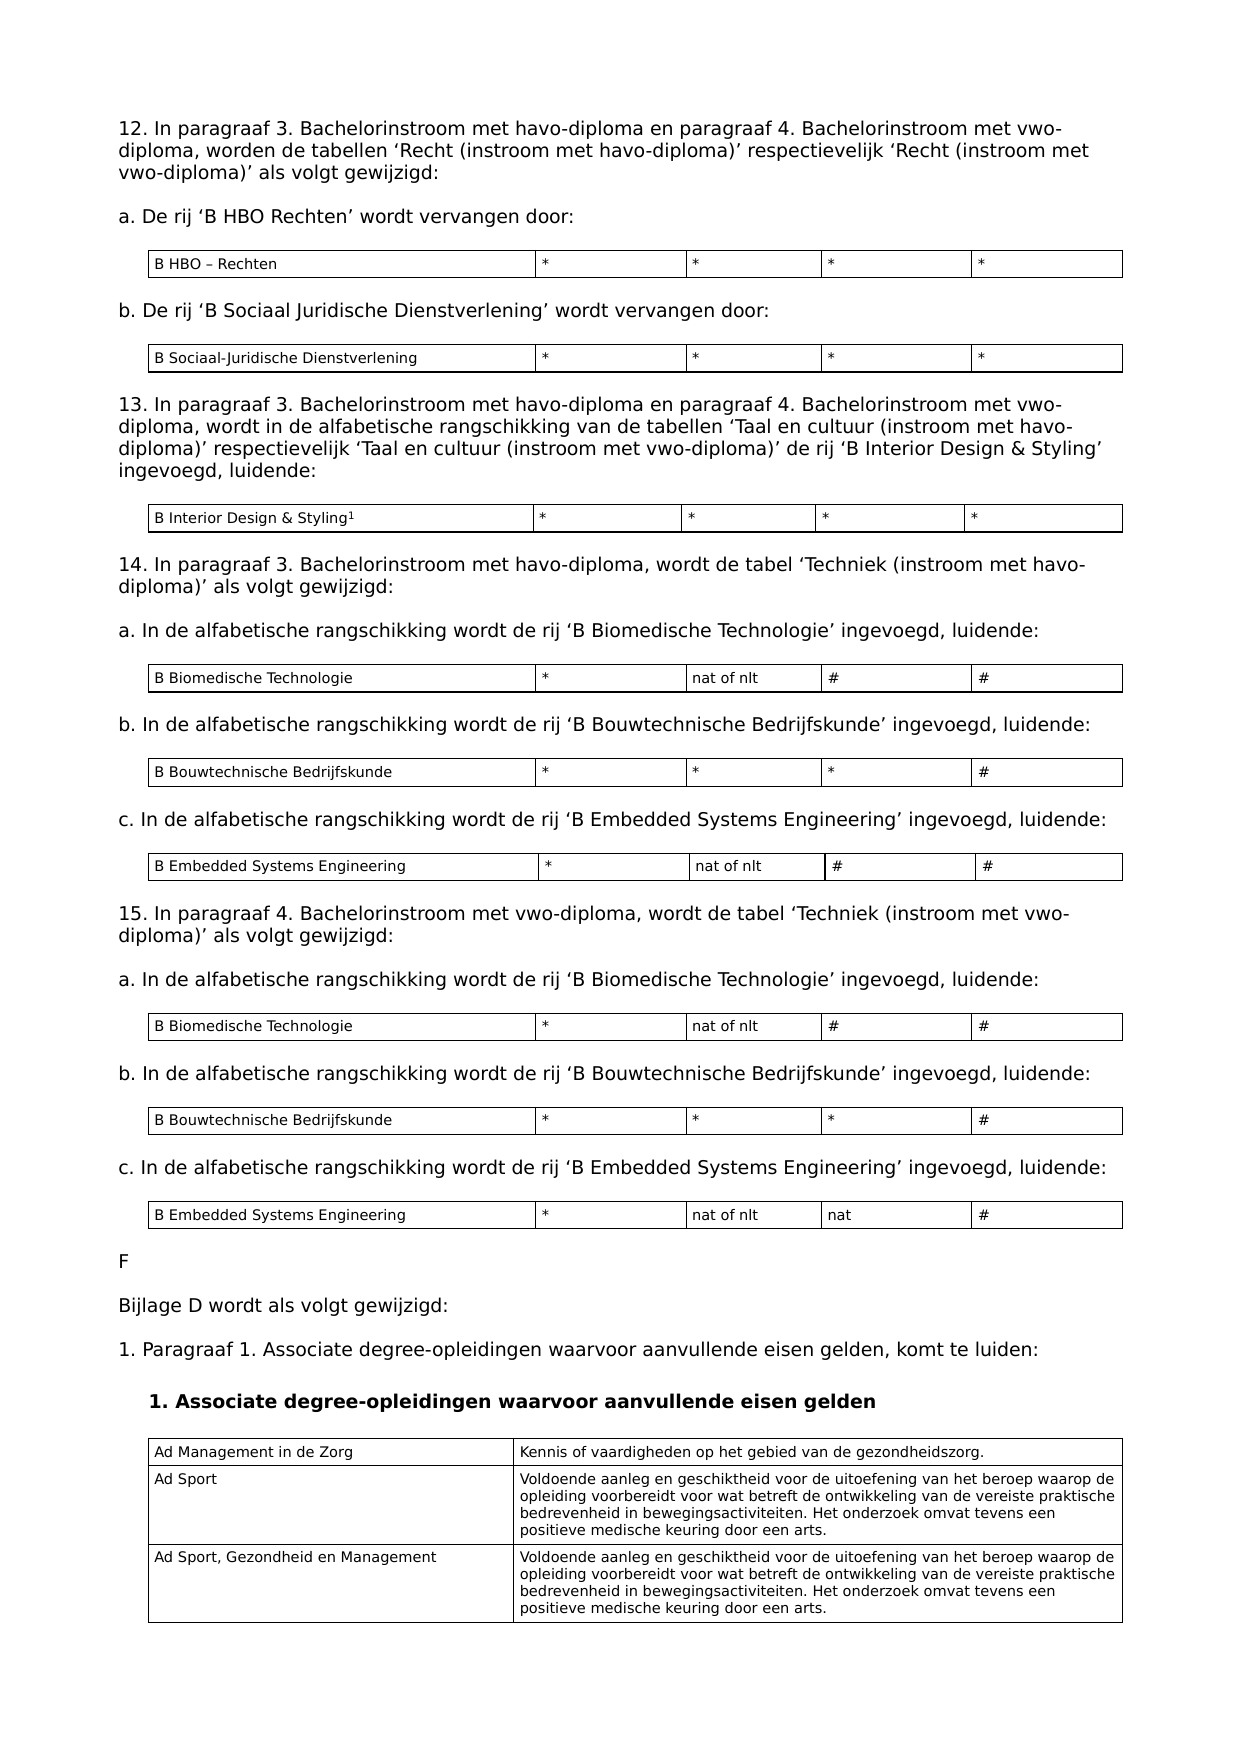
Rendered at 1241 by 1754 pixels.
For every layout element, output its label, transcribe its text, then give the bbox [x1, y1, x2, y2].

text a. De rij ‘B HBO Rechten’ wordt vervangen door: [118, 206, 1122, 228]
table_header B Sociaal-Juridische Dienstverlening [149, 345, 535, 371]
text 13. In paragraaf 3. Bachelorinstroom met havo-diploma en paragraaf 4. Bachelorinstroom met vwo-diploma, wordt in de alfabetische rangschikking van de tabellen ‘Taal en cultuur (instroom met havo-diploma)’ respectievelijk ‘Taal en cultuur (instroom met vwo-diploma)’ de rij ‘B Interior Design & Styling’ ingevoegd, luidende: [118, 394, 1122, 482]
table_cell Ad Sport, Gezondheid en Management [149, 1545, 513, 1622]
table_header * [972, 251, 1122, 277]
table_header B Bouwtechnische Bedrijfskunde [149, 1108, 535, 1134]
table_cell Ad Sport [149, 1466, 513, 1543]
table_header * [822, 759, 971, 786]
table_header # [972, 1108, 1122, 1134]
text 12. In paragraaf 3. Bachelorinstroom met havo-diploma en paragraaf 4. Bachelorinstroom met vwo-diploma, worden de tabellen ‘Recht (instroom met havo-diploma)’ respectievelijk ‘Recht (instroom met vwo-diploma)’ als volgt gewijzigd: [118, 118, 1122, 184]
table_header * [534, 505, 681, 531]
table_header * [972, 345, 1122, 371]
subtitle 1. Associate degree-opleidingen waarvoor aanvullende eisen gelden [148, 1391, 1122, 1413]
table_header * [816, 505, 964, 531]
table_header # [972, 759, 1122, 786]
table_header # [822, 665, 971, 691]
table_header nat of nlt [687, 665, 821, 691]
text b. De rij ‘B Sociaal Juridische Dienstverlening’ wordt vervangen door: [118, 300, 1122, 322]
text a. In de alfabetische rangschikking wordt de rij ‘B Biomedische Technologie’ ingevoegd, luidende: [118, 620, 1122, 642]
table_header B Embedded Systems Engineering [149, 854, 538, 880]
table_header * [822, 251, 971, 277]
table_header * [682, 505, 815, 531]
table_header B Biomedische Technologie [149, 665, 535, 691]
table_header B Bouwtechnische Bedrijfskunde [149, 759, 535, 786]
table_header * [822, 1108, 971, 1134]
text a. In de alfabetische rangschikking wordt de rij ‘B Biomedische Technologie’ ingevoegd, luidende: [118, 968, 1122, 991]
table_header * [965, 505, 1122, 531]
table_header # [972, 1014, 1122, 1040]
table_header B HBO – Rechten [149, 251, 535, 277]
table_header * [687, 345, 821, 371]
table_header * [687, 1108, 821, 1134]
table_header # [972, 665, 1122, 691]
text b. In de alfabetische rangschikking wordt de rij ‘B Bouwtechnische Bedrijfskunde’ ingevoegd, luidende: [118, 1063, 1122, 1085]
table_header # [976, 854, 1122, 880]
table_header nat [822, 1202, 971, 1228]
text b. In de alfabetische rangschikking wordt de rij ‘B Bouwtechnische Bedrijfskunde’ ingevoegd, luidende: [118, 714, 1122, 736]
table_header * [536, 1202, 686, 1228]
table_header B Interior Design & Styling1 [149, 505, 533, 531]
table_header * [687, 251, 821, 277]
text c. In de alfabetische rangschikking wordt de rij ‘B Embedded Systems Engineering’ ingevoegd, luidende: [118, 1157, 1122, 1179]
table_header Ad Management in de Zorg [149, 1439, 513, 1465]
text Bijlage D wordt als volgt gewijzigd: [118, 1295, 1122, 1317]
table_header Kennis of vaardigheden op het gebied van de gezondheidszorg. [514, 1439, 1122, 1465]
table_header # [822, 1014, 971, 1040]
text 15. In paragraaf 4. Bachelorinstroom met vwo-diploma, wordt de tabel ‘Techniek (instroom met vwo-diploma)’ als volgt gewijzigd: [118, 903, 1122, 947]
table_cell Voldoende aanleg en geschiktheid voor de uitoefening van het beroep waarop de opleiding voorbereidt voor wat betreft de ontwikkeling van de vereiste praktische bedrevenheid in bewegingsactiviteiten. Het onderzoek omvat tevens een positieve medische keuring door een arts. [514, 1545, 1122, 1622]
table_header nat of nlt [690, 854, 824, 880]
table_header * [687, 759, 821, 786]
table_header * [536, 759, 686, 786]
table_header * [822, 345, 971, 371]
table_header nat of nlt [687, 1014, 821, 1040]
table_header # [972, 1202, 1122, 1228]
table_header * [536, 665, 686, 691]
table_header * [539, 854, 689, 880]
table_cell Voldoende aanleg en geschiktheid voor de uitoefening van het beroep waarop de opleiding voorbereidt voor wat betreft de ontwikkeling van de vereiste praktische bedrevenheid in bewegingsactiviteiten. Het onderzoek omvat tevens een positieve medische keuring door een arts. [514, 1466, 1122, 1543]
table_header * [536, 345, 686, 371]
table_header B Biomedische Technologie [149, 1014, 535, 1040]
table_header * [536, 1108, 686, 1134]
table_header * [536, 1014, 686, 1040]
table_header * [536, 251, 686, 277]
text F [118, 1251, 1122, 1273]
text 1. Paragraaf 1. Associate degree-opleidingen waarvoor aanvullende eisen gelden, komt te luiden: [118, 1339, 1122, 1361]
table_header B Embedded Systems Engineering [149, 1202, 535, 1228]
text 14. In paragraaf 3. Bachelorinstroom met havo-diploma, wordt de tabel ‘Techniek (instroom met havo-diploma)’ als volgt gewijzigd: [118, 554, 1122, 598]
table_header # [826, 854, 975, 880]
text c. In de alfabetische rangschikking wordt de rij ‘B Embedded Systems Engineering’ ingevoegd, luidende: [118, 808, 1122, 831]
table_header nat of nlt [687, 1202, 821, 1228]
